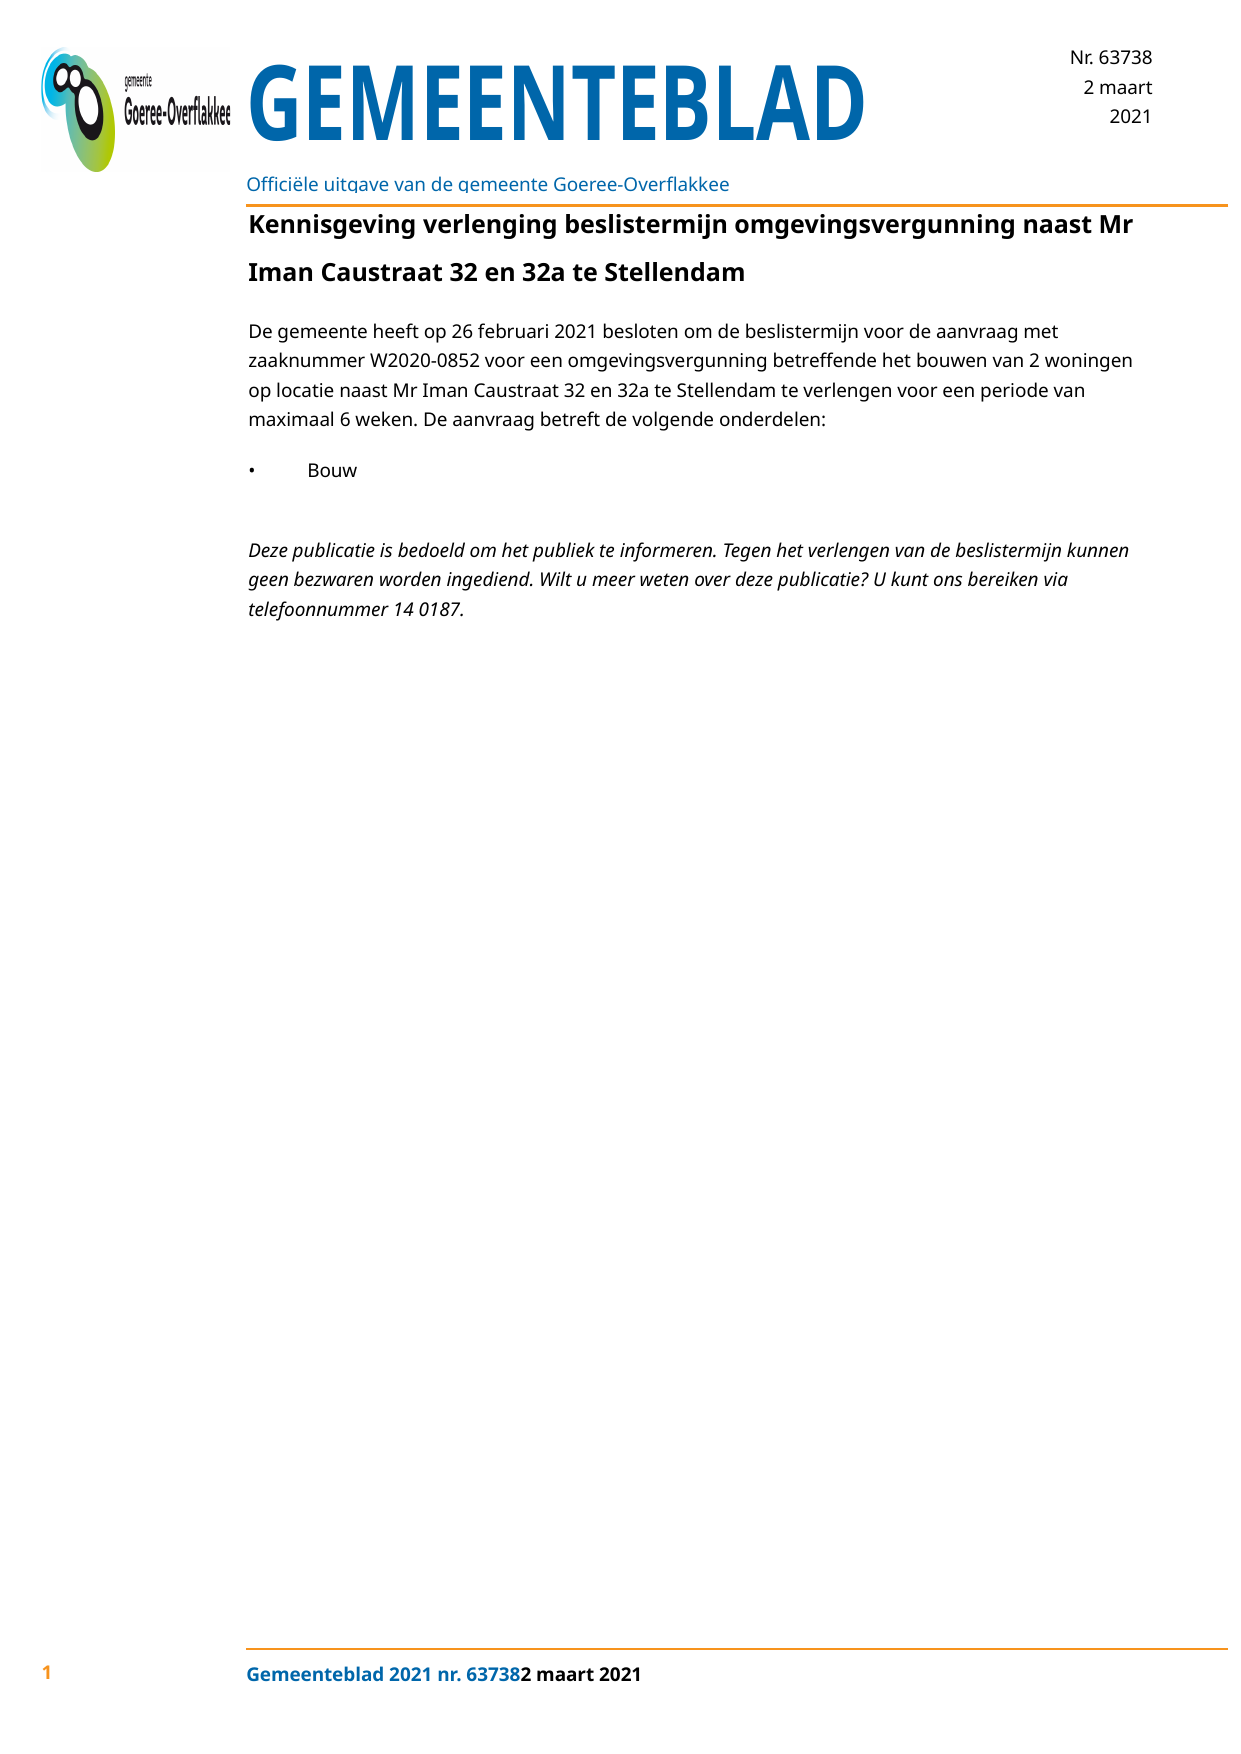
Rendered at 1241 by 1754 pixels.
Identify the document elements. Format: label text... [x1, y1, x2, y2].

picture [41, 47, 231, 172]
text Kennisgeving verlenging beslistermijn omgevingsvergunning naast Mr Iman Caustraat 32 en 32a te Stellendam [248, 207, 1152, 288]
list Bouw [248, 457, 1152, 483]
text Deze publicatie is bedoeld om het publiek te informeren. Tegen het verlengen van de beslistermijn kunnen geen bezwaren worden ingediend. Wilt u meer weten over deze publicatie? U kunt ons bereiken via telefoonnummer 14 0187. [248, 537, 1152, 622]
text De gemeente heeft op 26 februari 2021 besloten om de beslistermijn voor de aanvraag met zaaknummer W2020-0852 voor een omgevingsvergunning betreffende het bouwen van 2 woningen op locatie naast Mr Iman Caustraat 32 en 32a te Stellendam te verlengen voor een periode van maximaal 6 weken. De aanvraag betreft de volgende onderdelen: [248, 318, 1152, 432]
